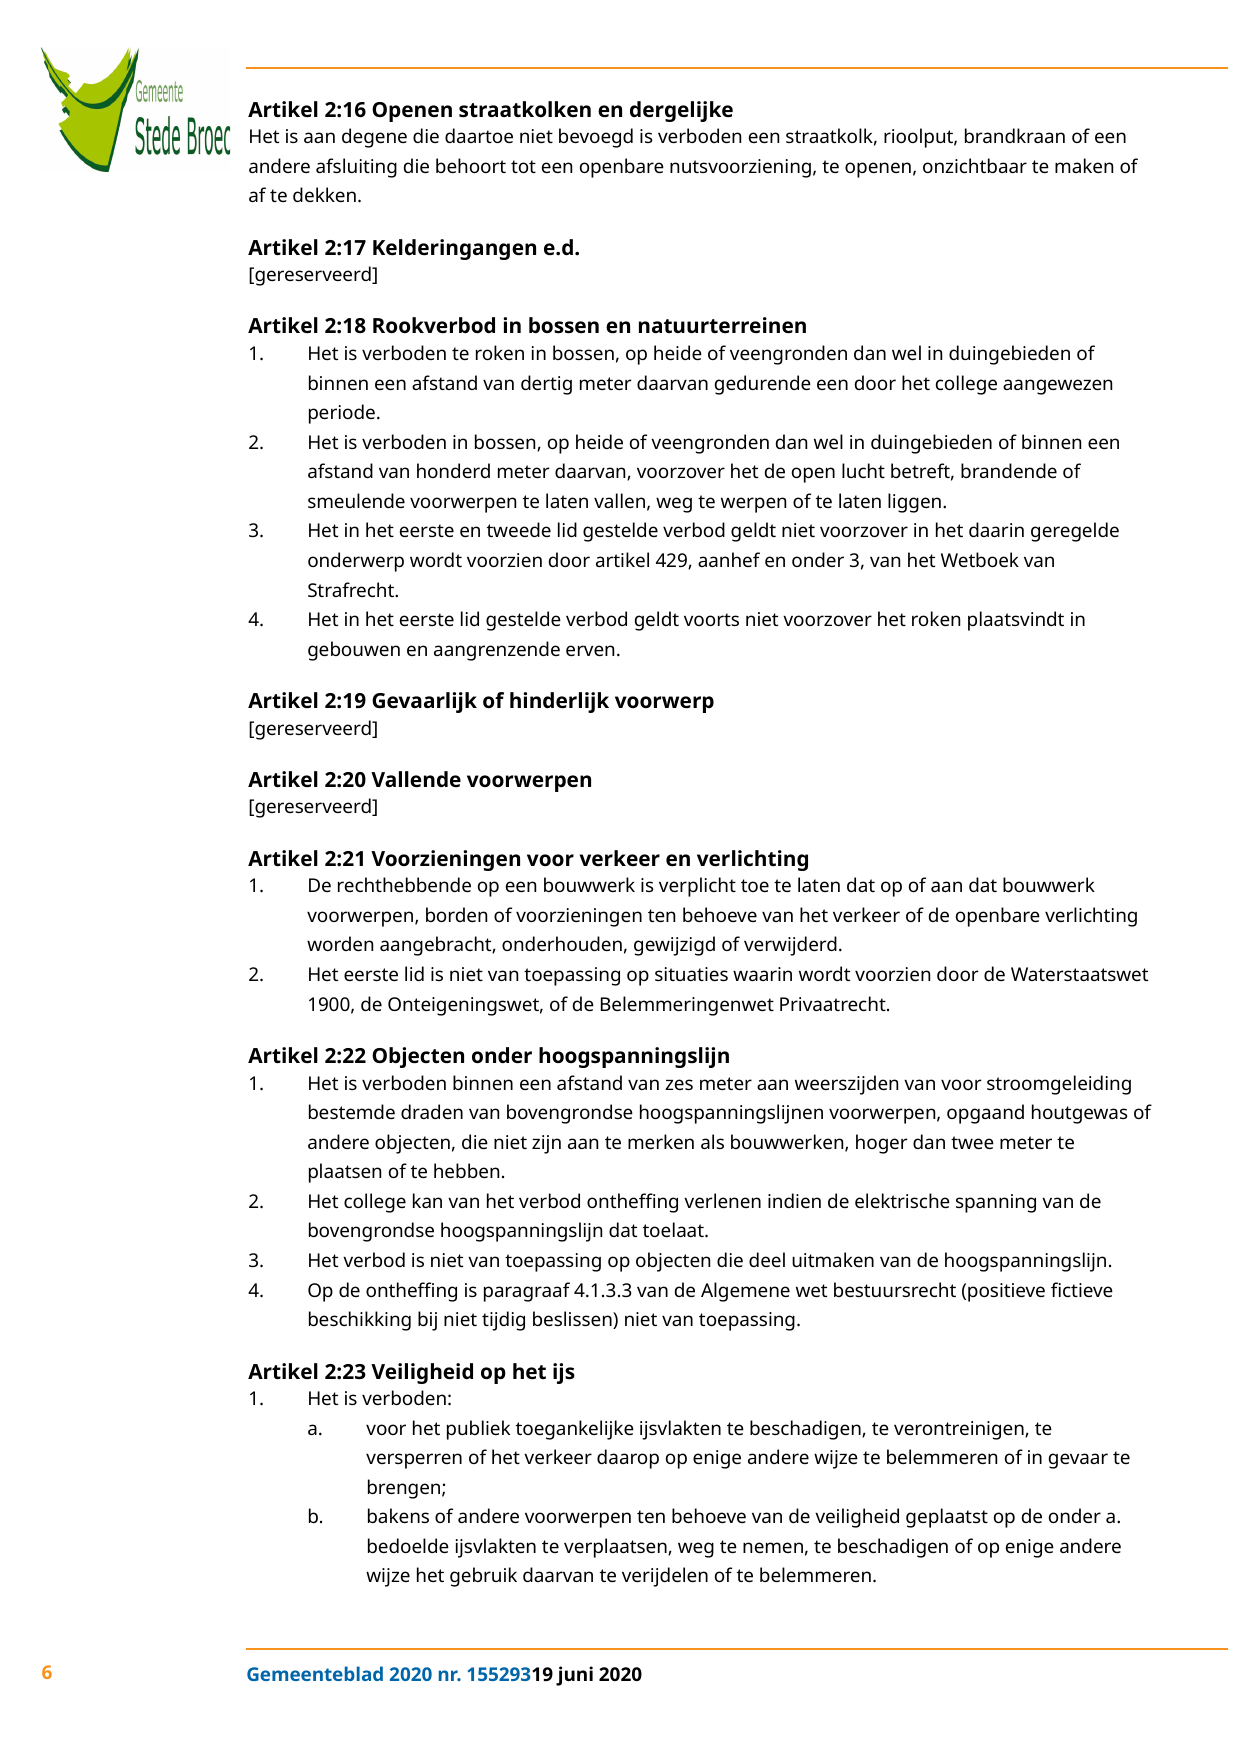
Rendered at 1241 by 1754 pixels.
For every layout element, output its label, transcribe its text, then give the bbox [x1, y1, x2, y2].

list bakens of andere voorwerpen ten behoeve van de veiligheid geplaatst op de onder a. bedoelde ijsvlakten te verplaatsen, weg te nemen, te beschadigen of op enige andere wijze het gebruik daarvan te verijdelen of te belemmeren. [307, 1503, 1152, 1588]
text Artikel 2:19 Gevaarlijk of hinderlijk voorwerp [248, 686, 1152, 715]
list Het in het eerste en tweede lid gestelde verbod geldt niet voorzover in het daarin geregelde onderwerp wordt voorzien door artikel 429, aanhef en onder 3, van het Wetboek van Strafrecht. [248, 518, 1152, 602]
text [gereserveerd] [248, 715, 1152, 741]
picture [41, 47, 231, 172]
text Artikel 2:18 Rookverbod in bossen en natuurterreinen [248, 312, 1152, 340]
list Het in het eerste lid gestelde verbod geldt voorts niet voorzover het roken plaatsvindt in gebouwen en aangrenzende erven. [248, 606, 1152, 662]
list Het college kan van het verbod ontheffing verlenen indien de elektrische spanning van de bovengrondse hoogspanningslijn dat toelaat. [248, 1188, 1152, 1243]
list De rechthebbende op een bouwwerk is verplicht toe te laten dat op of aan dat bouwwerk voorwerpen, borden of voorzieningen ten behoeve van het verkeer of de openbare verlichting worden aangebracht, onderhouden, gewijzigd of verwijderd. [248, 872, 1152, 957]
text Het is aan degene die daartoe niet bevoegd is verboden een straatkolk, rioolput, brandkraan of een andere afsluiting die behoort tot een openbare nutsvoorziening, te openen, onzichtbaar te maken of af te dekken. [248, 123, 1152, 208]
text [gereserveerd] [248, 794, 1152, 819]
text Artikel 2:21 Voorzieningen voor verkeer en verlichting [248, 844, 1152, 872]
text Artikel 2:20 Vallende voorwerpen [248, 765, 1152, 794]
list Het is verboden binnen een afstand van zes meter aan weerszijden van voor stroomgeleiding bestemde draden van bovengrondse hoogspanningslijnen voorwerpen, opgaand houtgewas of andere objecten, die niet zijn aan te merken als bouwwerken, hoger dan twee meter te plaatsen of te hebben. [248, 1070, 1152, 1184]
list Het is verboden in bossen, op heide of veengronden dan wel in duingebieden of binnen een afstand van honderd meter daarvan, voorzover het de open lucht betreft, brandende of smeulende voorwerpen te laten vallen, weg te werpen of te laten liggen. [248, 429, 1152, 514]
text Artikel 2:17 Kelderingangen e.d. [248, 233, 1152, 261]
text Artikel 2:23 Veiligheid op het ijs [248, 1357, 1152, 1385]
list Op de ontheffing is paragraaf 4.1.3.3 van de Algemene wet bestuursrecht (positieve fictieve beschikking bij niet tijdig beslissen) niet van toepassing. [248, 1277, 1152, 1332]
list Het is verboden te roken in bossen, op heide of veengronden dan wel in duingebieden of binnen een afstand van dertig meter daarvan gedurende een door het college aangewezen periode. [248, 340, 1152, 425]
list Het is verboden: [248, 1385, 1152, 1411]
text Artikel 2:16 Openen straatkolken en dergelijke [248, 95, 1152, 123]
text Artikel 2:22 Objecten onder hoogspanningslijn [248, 1041, 1152, 1070]
list voor het publiek toegankelijke ijsvlakten te beschadigen, te verontreinigen, te versperren of het verkeer daarop op enige andere wijze te belemmeren of in gevaar te brengen; [307, 1415, 1152, 1500]
list Het eerste lid is niet van toepassing op situaties waarin wordt voorzien door de Waterstaatswet 1900, de Onteigeningswet, of de Belemmeringenwet Privaatrecht. [248, 961, 1152, 1017]
text [gereserveerd] [248, 261, 1152, 287]
list Het verbod is niet van toepassing op objecten die deel uitmaken van de hoogspanningslijn. [248, 1247, 1152, 1273]
